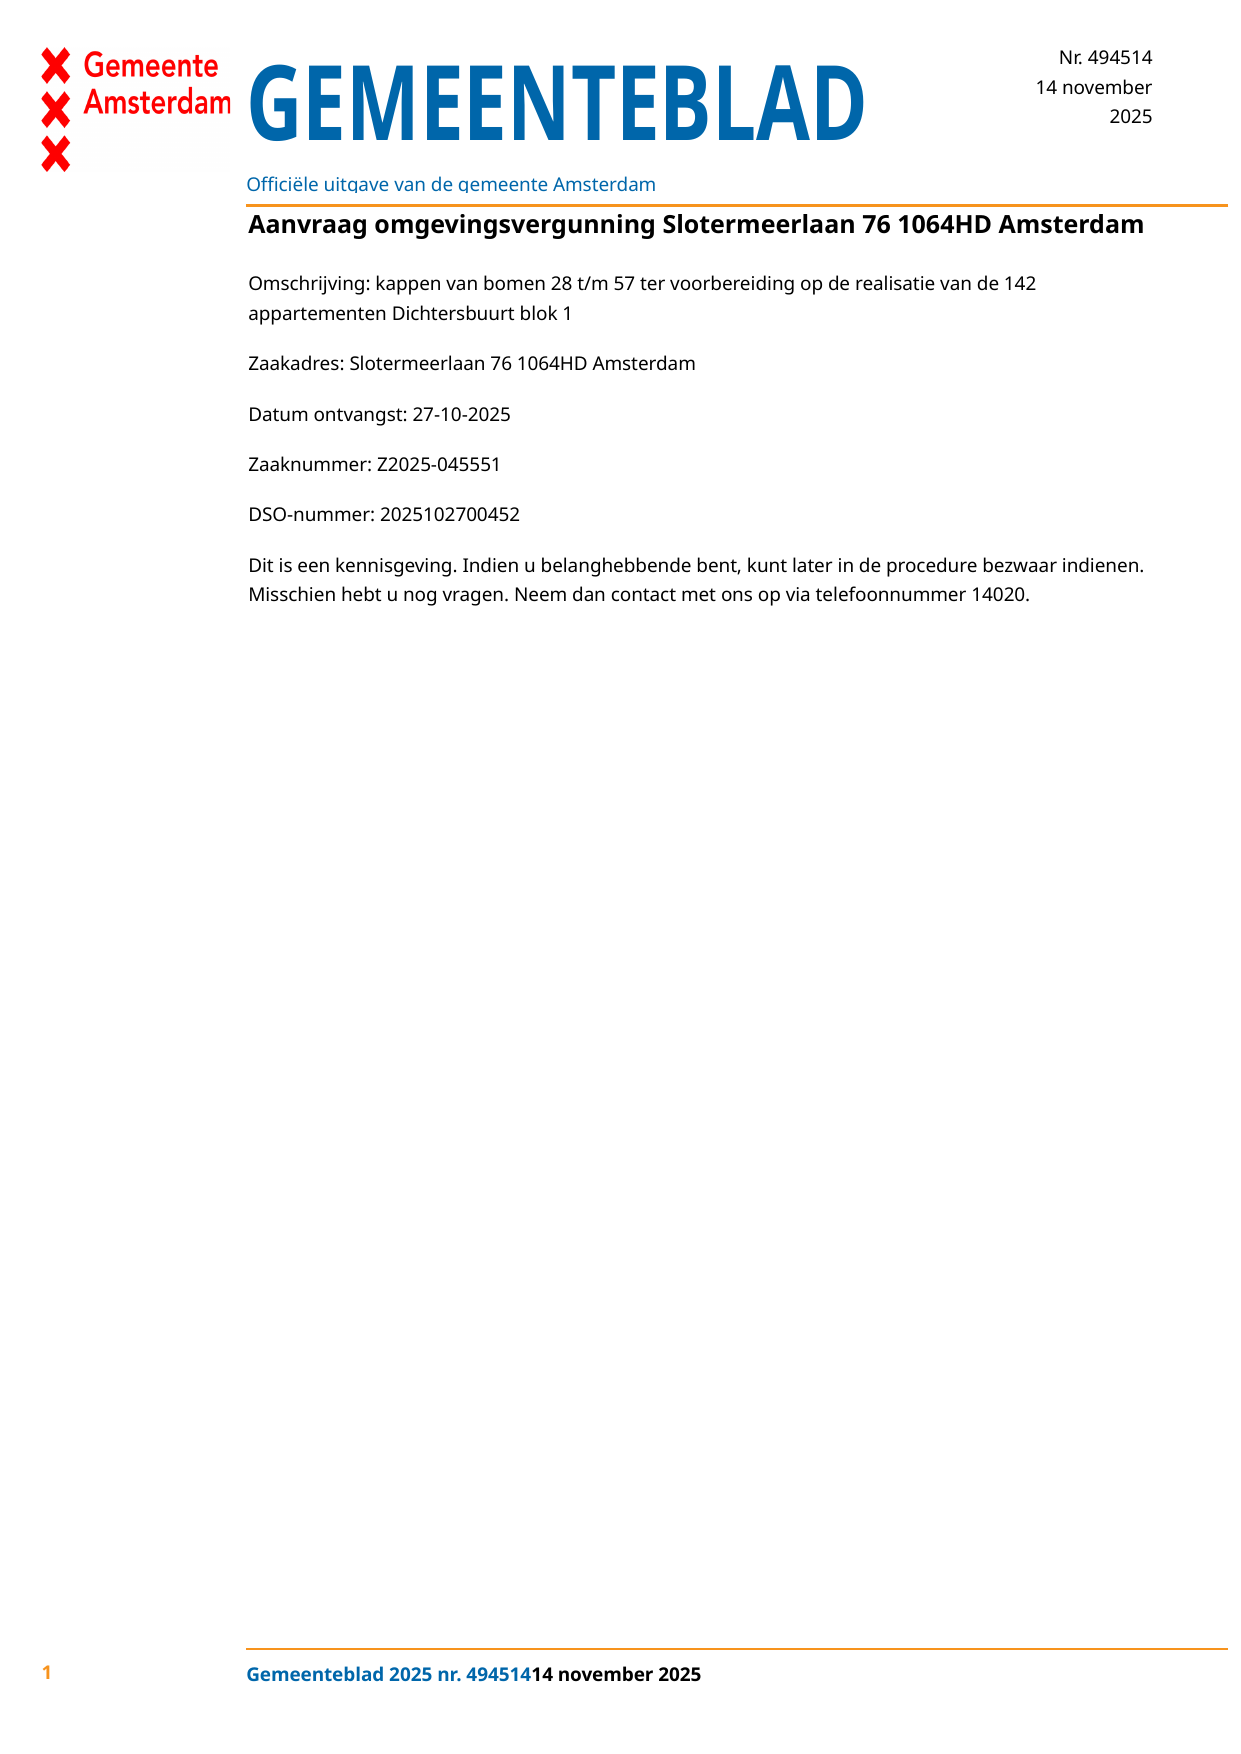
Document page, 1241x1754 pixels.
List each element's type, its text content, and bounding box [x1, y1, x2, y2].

text Zaaknummer: Z2025-045551 [248, 451, 1152, 477]
text Datum ontvangst: 27-10-2025 [248, 401, 1152, 426]
text DSO-nummer: 2025102700452 [248, 502, 1152, 527]
text Aanvraag omgevingsvergunning Slotermeerlaan 76 1064HD Amsterdam [248, 207, 1152, 241]
text Zaakadres: Slotermeerlaan 76 1064HD Amsterdam [248, 350, 1152, 376]
text Dit is een kennisgeving. Indien u belanghebbende bent, kunt later in de procedure bezwaar indienen. Misschien hebt u nog vragen. Neem dan contact met ons op via telefoonnummer 14020. [248, 552, 1152, 607]
text Omschrijving: kappen van bomen 28 t/m 57 ter voorbereiding op de realisatie van de 142 appartementen Dichtersbuurt blok 1 [248, 270, 1152, 326]
picture [41, 47, 231, 172]
